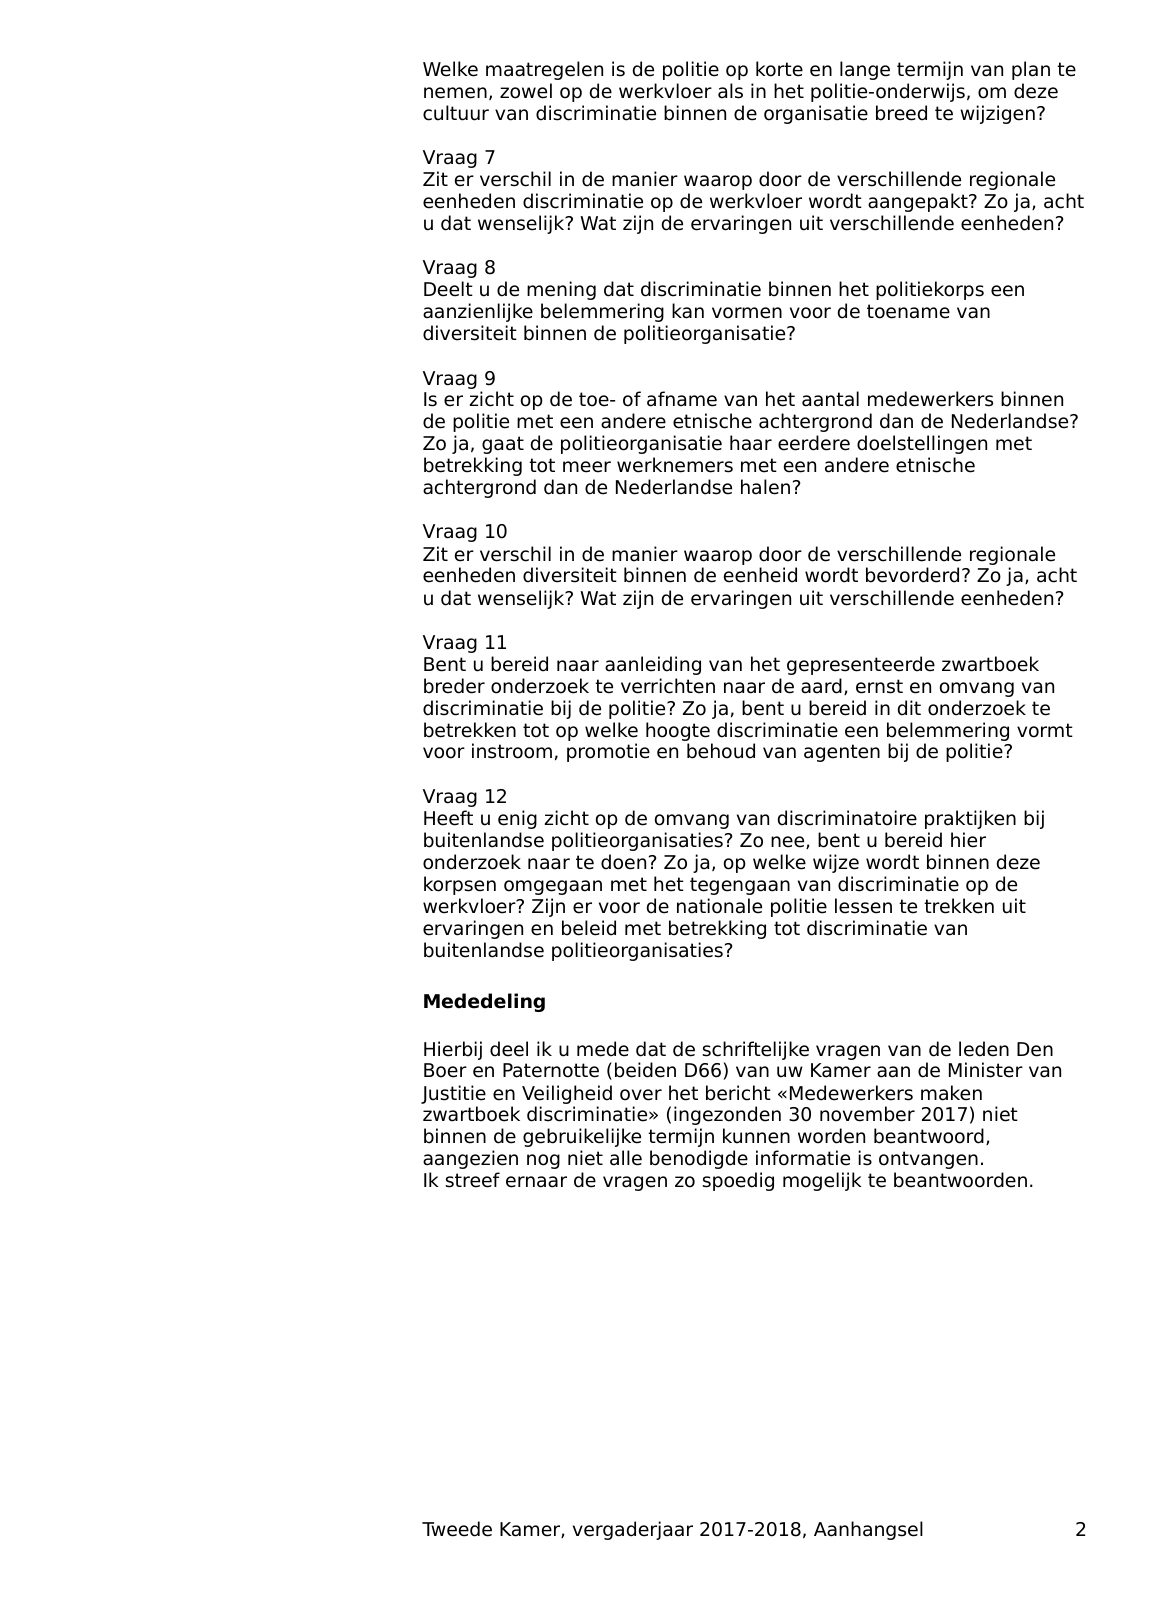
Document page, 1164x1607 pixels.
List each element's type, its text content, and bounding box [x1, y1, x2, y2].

text Heeft u enig zicht op de omvang van discriminatoire praktijken bij buitenlandse politieorganisaties? Zo nee, bent u bereid hier onderzoek naar te doen? Zo ja, op welke wijze wordt binnen deze korpsen omgegaan met het tegengaan van discriminatie op de werkvloer? Zijn er voor de nationale politie lessen te trekken uit ervaringen en beleid met betrekking tot discriminatie van buitenlandse politieorganisaties? [422, 808, 1087, 961]
text Zit er verschil in de manier waarop door de verschillende regionale eenheden diversiteit binnen de eenheid wordt bevorderd? Zo ja, acht u dat wenselijk? Wat zijn de ervaringen uit verschillende eenheden? [422, 543, 1087, 609]
subtitle Mededeling [422, 991, 1087, 1013]
text Vraag 9 [422, 367, 1087, 389]
text Vraag 12 [422, 786, 1087, 808]
text Hierbij deel ik u mede dat de schriftelijke vragen van de leden Den Boer en Paternotte (beiden D66) van uw Kamer aan de Minister van Justitie en Veiligheid over het bericht «Medewerkers maken zwartboek discriminatie» (ingezonden 30 november 2017) niet binnen de gebruikelijke termijn kunnen worden beantwoord, aangezien nog niet alle benodigde informatie is ontvangen. [422, 1038, 1087, 1170]
text Is er zicht op de toe- of afname van het aantal medewerkers binnen de politie met een andere etnische achtergrond dan de Nederlandse? Zo ja, gaat de politieorganisatie haar eerdere doelstellingen met betrekking tot meer werknemers met een andere etnische achtergrond dan de Nederlandse halen? [422, 389, 1087, 499]
text Zit er verschil in de manier waarop door de verschillende regionale eenheden discriminatie op de werkvloer wordt aangepakt? Zo ja, acht u dat wenselijk? Wat zijn de ervaringen uit verschillende eenheden? [422, 169, 1087, 235]
text Bent u bereid naar aanleiding van het gepresenteerde zwartboek breder onderzoek te verrichten naar de aard, ernst en omvang van discriminatie bij de politie? Zo ja, bent u bereid in dit onderzoek te betrekken tot op welke hoogte discriminatie een belemmering vormt voor instroom, promotie en behoud van agenten bij de politie? [422, 653, 1087, 763]
text Deelt u de mening dat discriminatie binnen het politiekorps een aanzienlijke belemmering kan vormen voor de toename van diversiteit binnen de politieorganisatie? [422, 279, 1087, 345]
text Welke maatregelen is de politie op korte en lange termijn van plan te nemen, zowel op de werkvloer als in het politie-onderwijs, om deze cultuur van discriminatie binnen de organisatie breed te wijzigen? [422, 59, 1087, 125]
text Vraag 11 [422, 632, 1087, 653]
text Ik streef ernaar de vragen zo spoedig mogelijk te beantwoorden. [422, 1170, 1087, 1192]
text Vraag 10 [422, 521, 1087, 543]
text Vraag 7 [422, 147, 1087, 169]
text Vraag 8 [422, 257, 1087, 279]
